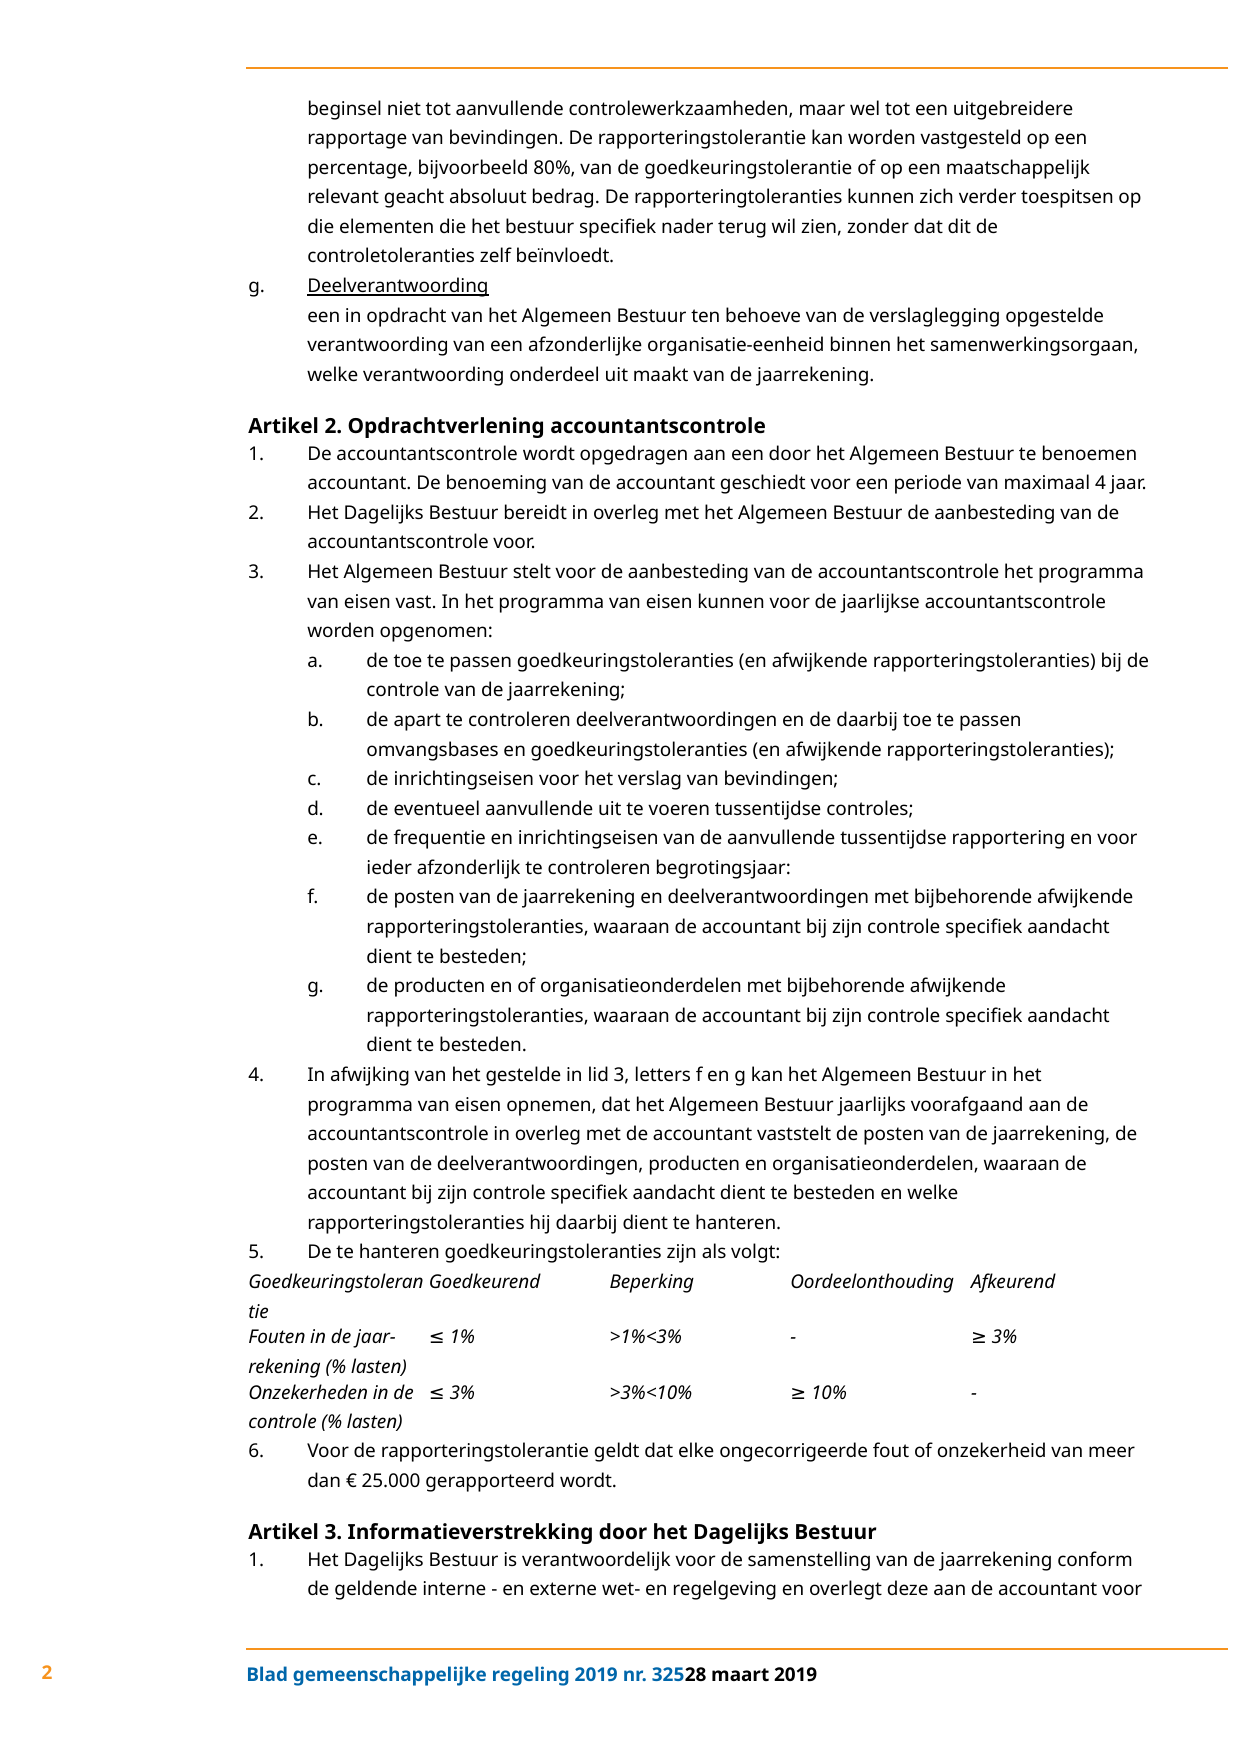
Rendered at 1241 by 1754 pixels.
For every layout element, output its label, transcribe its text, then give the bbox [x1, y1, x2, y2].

text Artikel 3. Informatieverstrekking door het Dagelijks Bestuur [248, 1517, 1152, 1546]
table_cell >1%<3% [609, 1324, 790, 1379]
table_header Afkeurend [971, 1268, 1152, 1324]
list de apart te controleren deelverantwoordingen en de daarbij toe te passen omvangsbases en goedkeuringstoleranties (en afwijkende rapporteringstoleranties); [307, 706, 1152, 761]
table_cell ≥ 10% [790, 1379, 971, 1434]
list Het Algemeen Bestuur stelt voor de aanbesteding van de accountantscontrole het programma van eisen vast. In het programma van eisen kunnen voor de jaarlijkse accountantscontrole worden opgenomen: [248, 558, 1152, 643]
list de producten en of organisatieonderdelen met bijbehorende afwijkende rapporteringstoleranties, waaraan de accountant bij zijn controle specifiek aandacht dient te besteden. [307, 972, 1152, 1057]
table_cell - [971, 1379, 1152, 1434]
picture [41, 47, 231, 172]
list Het Dagelijks Bestuur bereidt in overleg met het Algemeen Bestuur de aanbesteding van de accountantscontrole voor. [248, 499, 1152, 554]
list Deelverantwoording [248, 272, 1152, 298]
table_cell ≥ 3% [971, 1324, 1152, 1379]
table_cell Onzekerheden in de controle (% lasten) [248, 1379, 429, 1434]
list een in opdracht van het Algemeen Bestuur ten behoeve van de verslaglegging opgestelde verantwoording van een afzonderlijke organisatie-eenheid binnen het samenwerkingsorgaan, welke verantwoording onderdeel uit maakt van de jaarrekening. [248, 302, 1152, 387]
table_header Goedkeurend [429, 1268, 609, 1324]
text Artikel 2. Opdrachtverlening accountantscontrole [248, 411, 1152, 440]
list de frequentie en inrichtingseisen van de aanvullende tussentijdse rapportering en voor ieder afzonderlijk te controleren begrotingsjaar: [307, 824, 1152, 880]
list de inrichtingseisen voor het verslag van bevindingen; [307, 765, 1152, 791]
list Voor de rapporteringstolerantie geldt dat elke ongecorrigeerde fout of onzekerheid van meer dan € 25.000 gerapporteerd wordt. [248, 1437, 1152, 1493]
list De te hanteren goedkeuringstoleranties zijn als volgt: [248, 1239, 1152, 1264]
table_cell - [790, 1324, 971, 1379]
list Het Dagelijks Bestuur is verantwoordelijk voor de samenstelling van de jaarrekening conform de geldende interne - en externe wet- en regelgeving en overlegt deze aan de accountant voor [248, 1546, 1152, 1601]
list In afwijking van het gestelde in lid 3, letters f en g kan het Algemeen Bestuur in het programma van eisen opnemen, dat het Algemeen Bestuur jaarlijks voorafgaand aan de accountantscontrole in overleg met de accountant vaststelt de posten van de jaarrekening, de posten van de deelverantwoordingen, producten en organisatieonderdelen, waaraan de accountant bij zijn controle specifiek aandacht dient te besteden en welke rapporteringstoleranties hij daarbij dient te hanteren. [248, 1061, 1152, 1235]
list de posten van de jaarrekening en deelverantwoordingen met bijbehorende afwijkende rapporteringstoleranties, waaraan de accountant bij zijn controle specifiek aandacht dient te besteden; [307, 884, 1152, 968]
list De accountantscontrole wordt opgedragen aan een door het Algemeen Bestuur te benoemen accountant. De benoeming van de accountant geschiedt voor een periode van maximaal 4 jaar. [248, 440, 1152, 495]
table_header Beperking [609, 1268, 790, 1324]
table_cell Fouten in de jaar- rekening (% lasten) [248, 1324, 429, 1379]
list de eventueel aanvullende uit te voeren tussentijdse controles; [307, 795, 1152, 821]
table_header Goedkeuringstolerantie [248, 1268, 429, 1324]
table_cell ≤ 1% [429, 1324, 609, 1379]
list beginsel niet tot aanvullende controlewerkzaamheden, maar wel tot een uitgebreidere rapportage van bevindingen. De rapporteringstolerantie kan worden vastgesteld op een percentage, bijvoorbeeld 80%, van de goedkeuringstolerantie of op een maatschappelijk relevant geacht absoluut bedrag. De rapporteringtoleranties kunnen zich verder toespitsen op die elementen die het bestuur specifiek nader terug wil zien, zonder dat dit de controletoleranties zelf beïnvloedt. [248, 95, 1152, 268]
table_cell ≤ 3% [429, 1379, 609, 1434]
list de toe te passen goedkeuringstoleranties (en afwijkende rapporteringstoleranties) bij de controle van de jaarrekening; [307, 647, 1152, 702]
table_header Oordeelonthouding [790, 1268, 971, 1324]
table_cell >3%<10% [609, 1379, 790, 1434]
